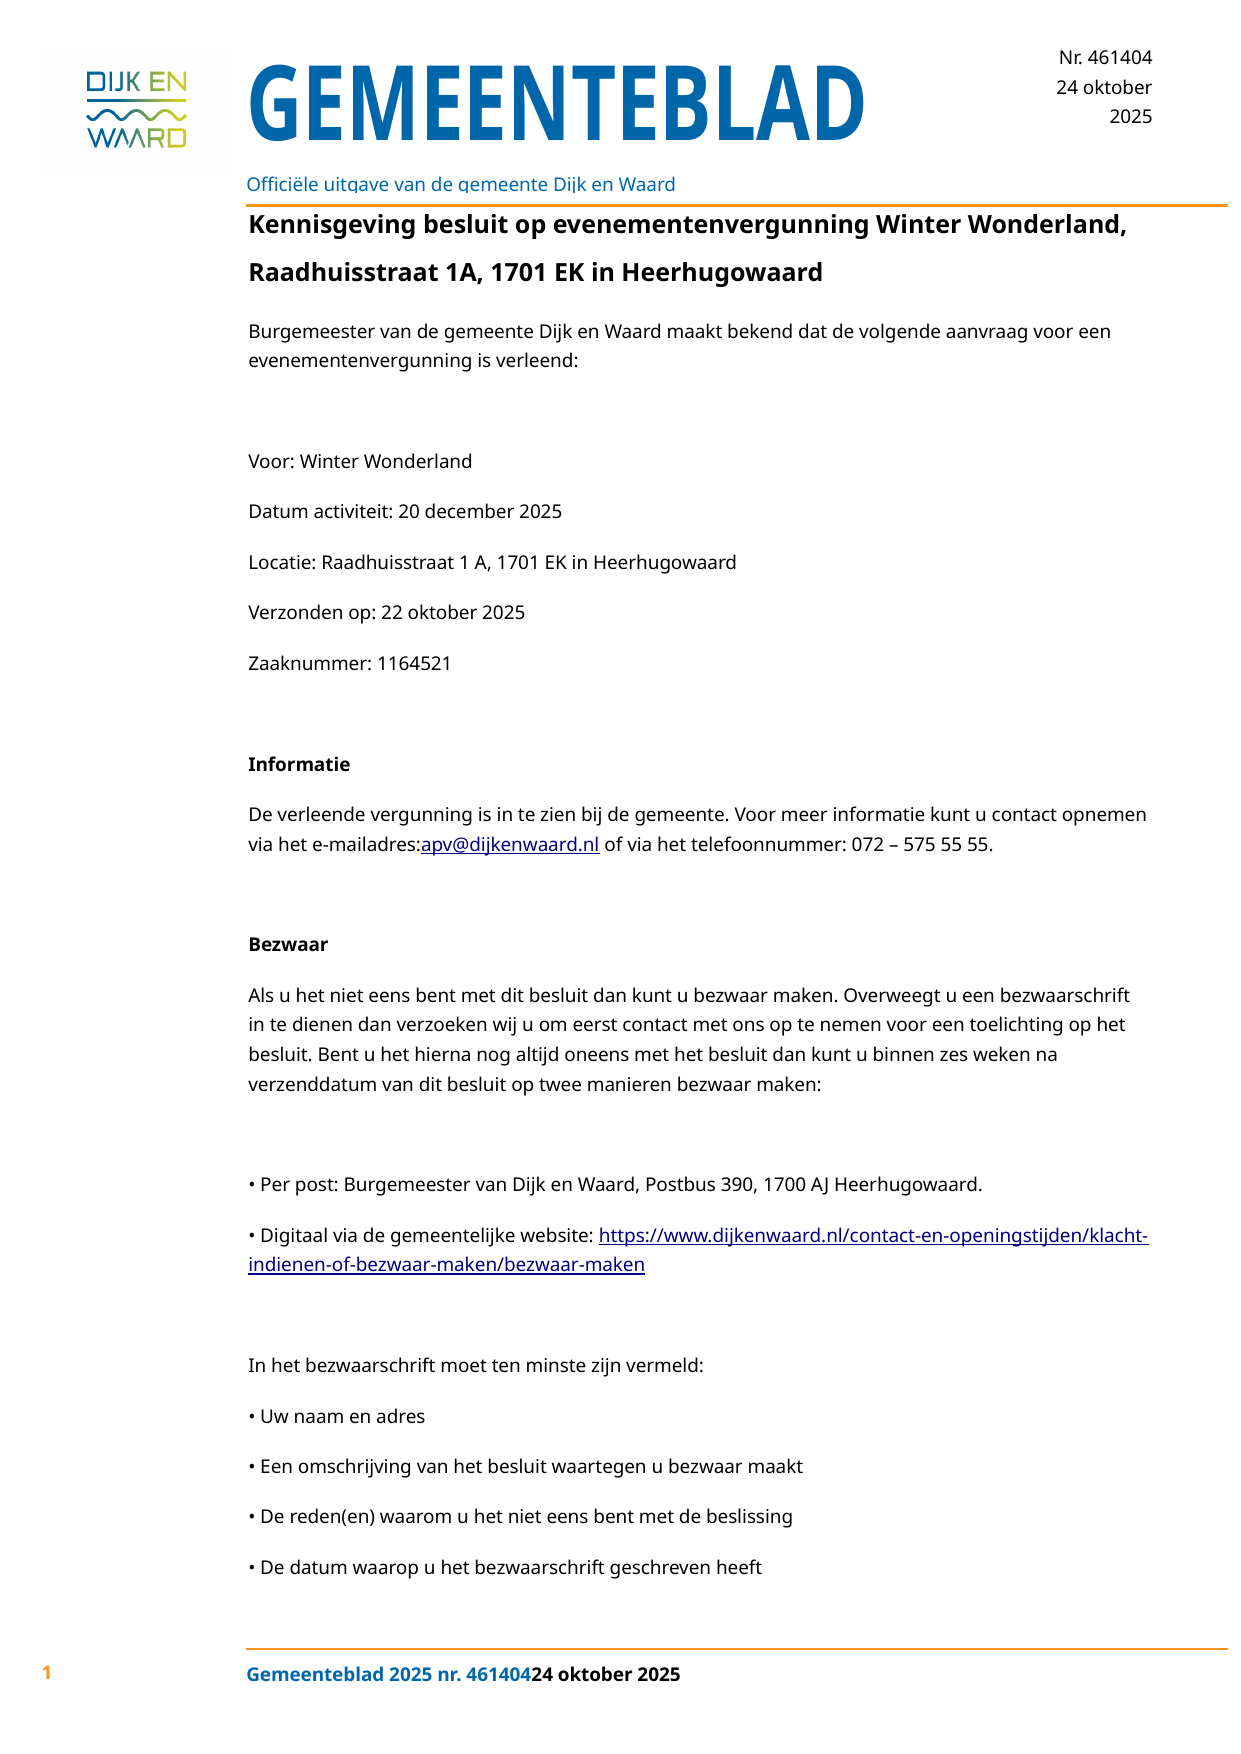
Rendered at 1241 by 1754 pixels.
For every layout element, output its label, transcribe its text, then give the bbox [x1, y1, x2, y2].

text • Een omschrijving van het besluit waartegen u bezwaar maakt [248, 1453, 1152, 1479]
text Burgemeester van de gemeente Dijk en Waard maakt bekend dat de volgende aanvraag voor een evenementenvergunning is verleend: [248, 318, 1152, 373]
text • De datum waarop u het bezwaarschrift geschreven heeft [248, 1554, 1152, 1580]
text Zaaknummer: 1164521 [248, 650, 1152, 676]
text • Per post: Burgemeester van Dijk en Waard, Postbus 390, 1700 AJ Heerhugowaard. [248, 1172, 1152, 1197]
text Verzonden op: 22 oktober 2025 [248, 599, 1152, 625]
text • De reden(en) waarom u het niet eens bent met de beslissing [248, 1504, 1152, 1529]
text Voor: Winter Wonderland [248, 448, 1152, 474]
text Kennisgeving besluit op evenementenvergunning Winter Wonderland, Raadhuisstraat 1A, 1701 EK in Heerhugowaard [248, 207, 1152, 288]
text Informatie [248, 751, 1152, 777]
text Bezwaar [248, 932, 1152, 957]
text Datum activiteit: 20 december 2025 [248, 499, 1152, 524]
text De verleende vergunning is in te zien bij de gemeente. Voor meer informatie kunt u contact opnemen via het e-mailadres:apv@dijkenwaard.nl of via het telefoonnummer: 072 – 575 55 55. [248, 801, 1152, 857]
text Locatie: Raadhuisstraat 1 A, 1701 EK in Heerhugowaard [248, 549, 1152, 575]
text • Uw naam en adres [248, 1403, 1152, 1429]
text In het bezwaarschrift moet ten minste zijn vermeld: [248, 1352, 1152, 1378]
picture [41, 47, 231, 172]
text Als u het niet eens bent met dit besluit dan kunt u bezwaar maken. Overweegt u een bezwaarschrift in te dienen dan verzoeken wij u om eerst contact met ons op te nemen voor een toelichting op het besluit. Bent u het hierna nog altijd oneens met het besluit dan kunt u binnen zes weken na verzenddatum van dit besluit op twee manieren bezwaar maken: [248, 982, 1152, 1097]
text • Digitaal via de gemeentelijke website: https://www.dijkenwaard.nl/contact-en-openingstijden/klacht-indienen-of-bezwaar-maken/bezwaar-maken [248, 1222, 1152, 1277]
